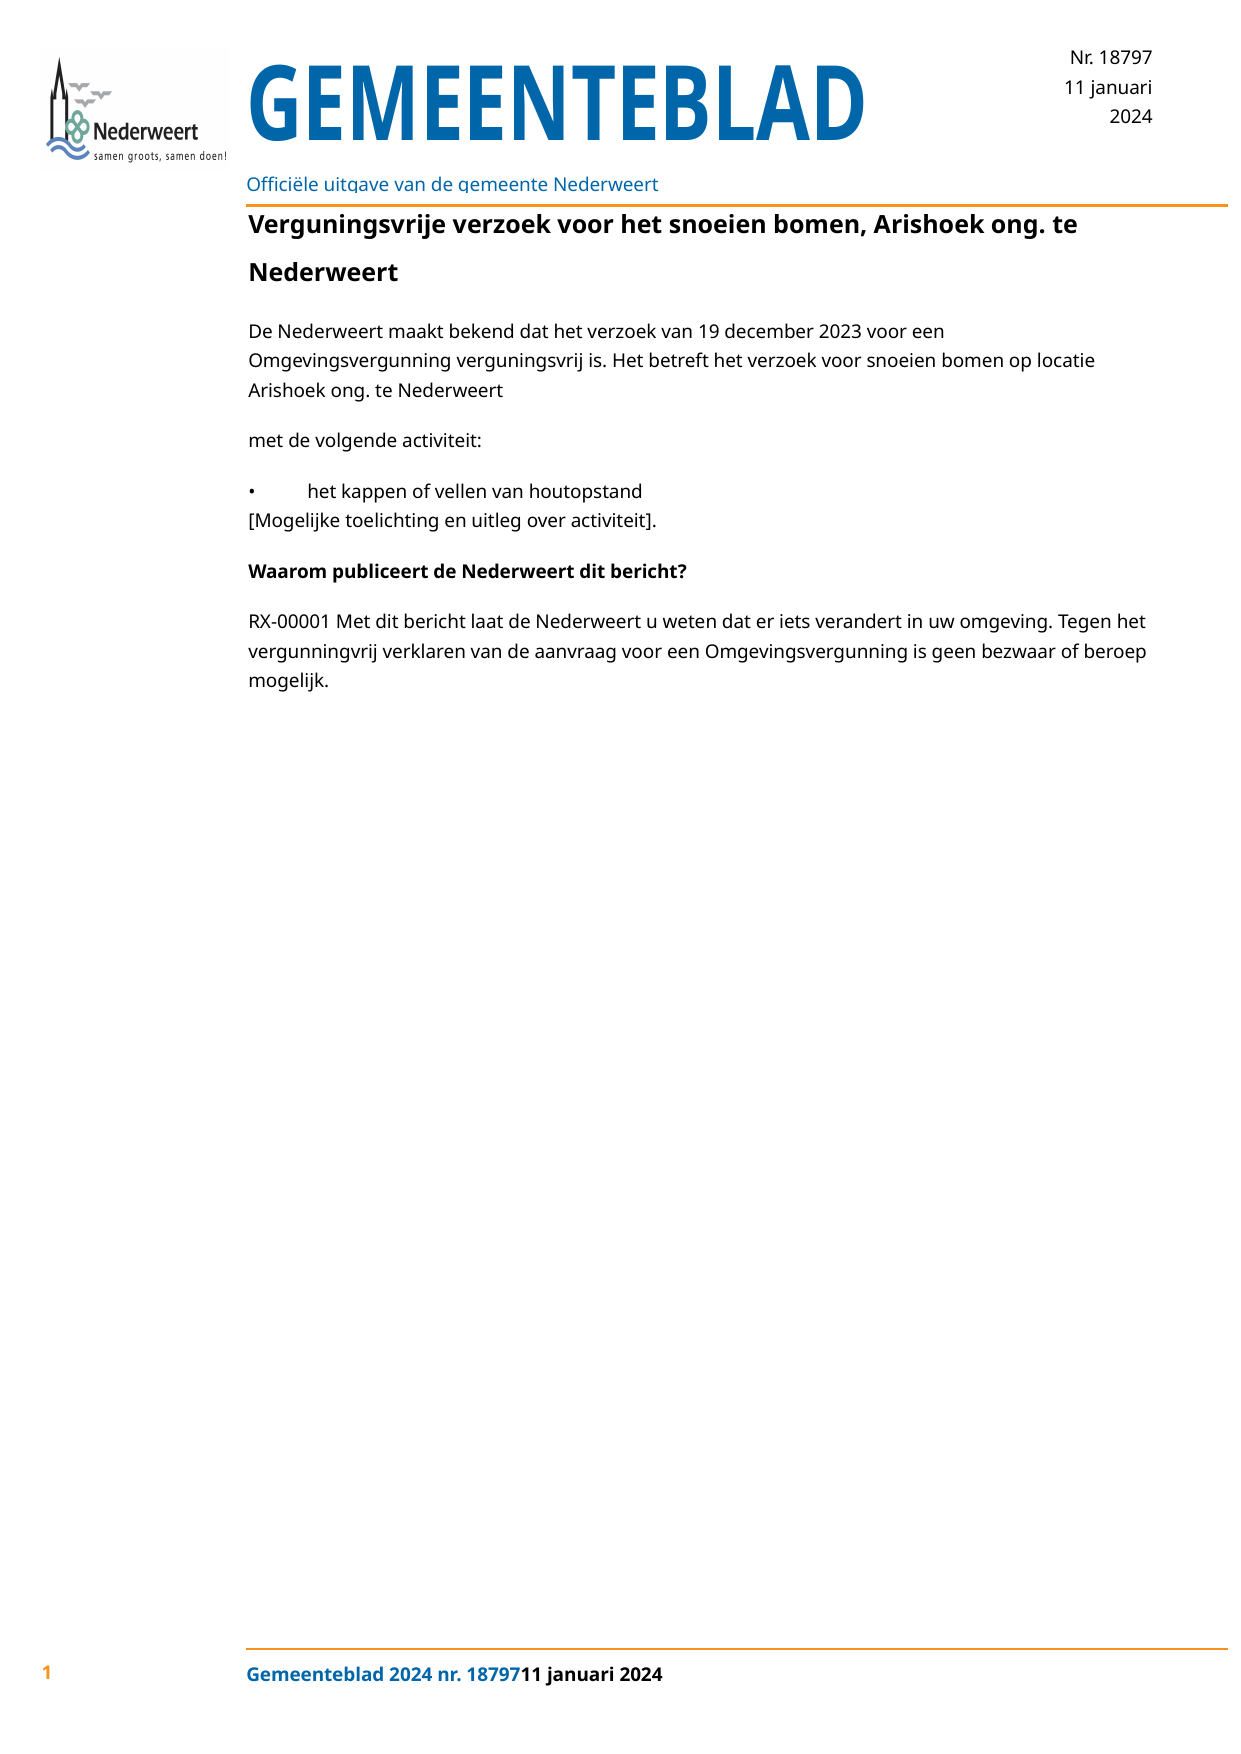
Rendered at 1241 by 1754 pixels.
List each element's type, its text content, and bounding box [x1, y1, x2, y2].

text [Mogelijke toelichting en uitleg over activiteit]. [248, 507, 1152, 533]
list het kappen of vellen van houtopstand [248, 478, 1152, 504]
picture [41, 47, 231, 172]
text met de volgende activiteit: [248, 427, 1152, 453]
text RX-00001 Met dit bericht laat de Nederweert u weten dat er iets verandert in uw omgeving. Tegen het vergunningvrij verklaren van de aanvraag voor een Omgevingsvergunning is geen bezwaar of beroep mogelijk. [248, 608, 1152, 693]
text Verguningsvrije verzoek voor het snoeien bomen, Arishoek ong. te Nederweert [248, 207, 1152, 288]
text De Nederweert maakt bekend dat het verzoek van 19 december 2023 voor een Omgevingsvergunning verguningsvrij is. Het betreft het verzoek voor snoeien bomen op locatie Arishoek ong. te Nederweert [248, 318, 1152, 403]
text Waarom publiceert de Nederweert dit bericht? [248, 558, 1152, 584]
